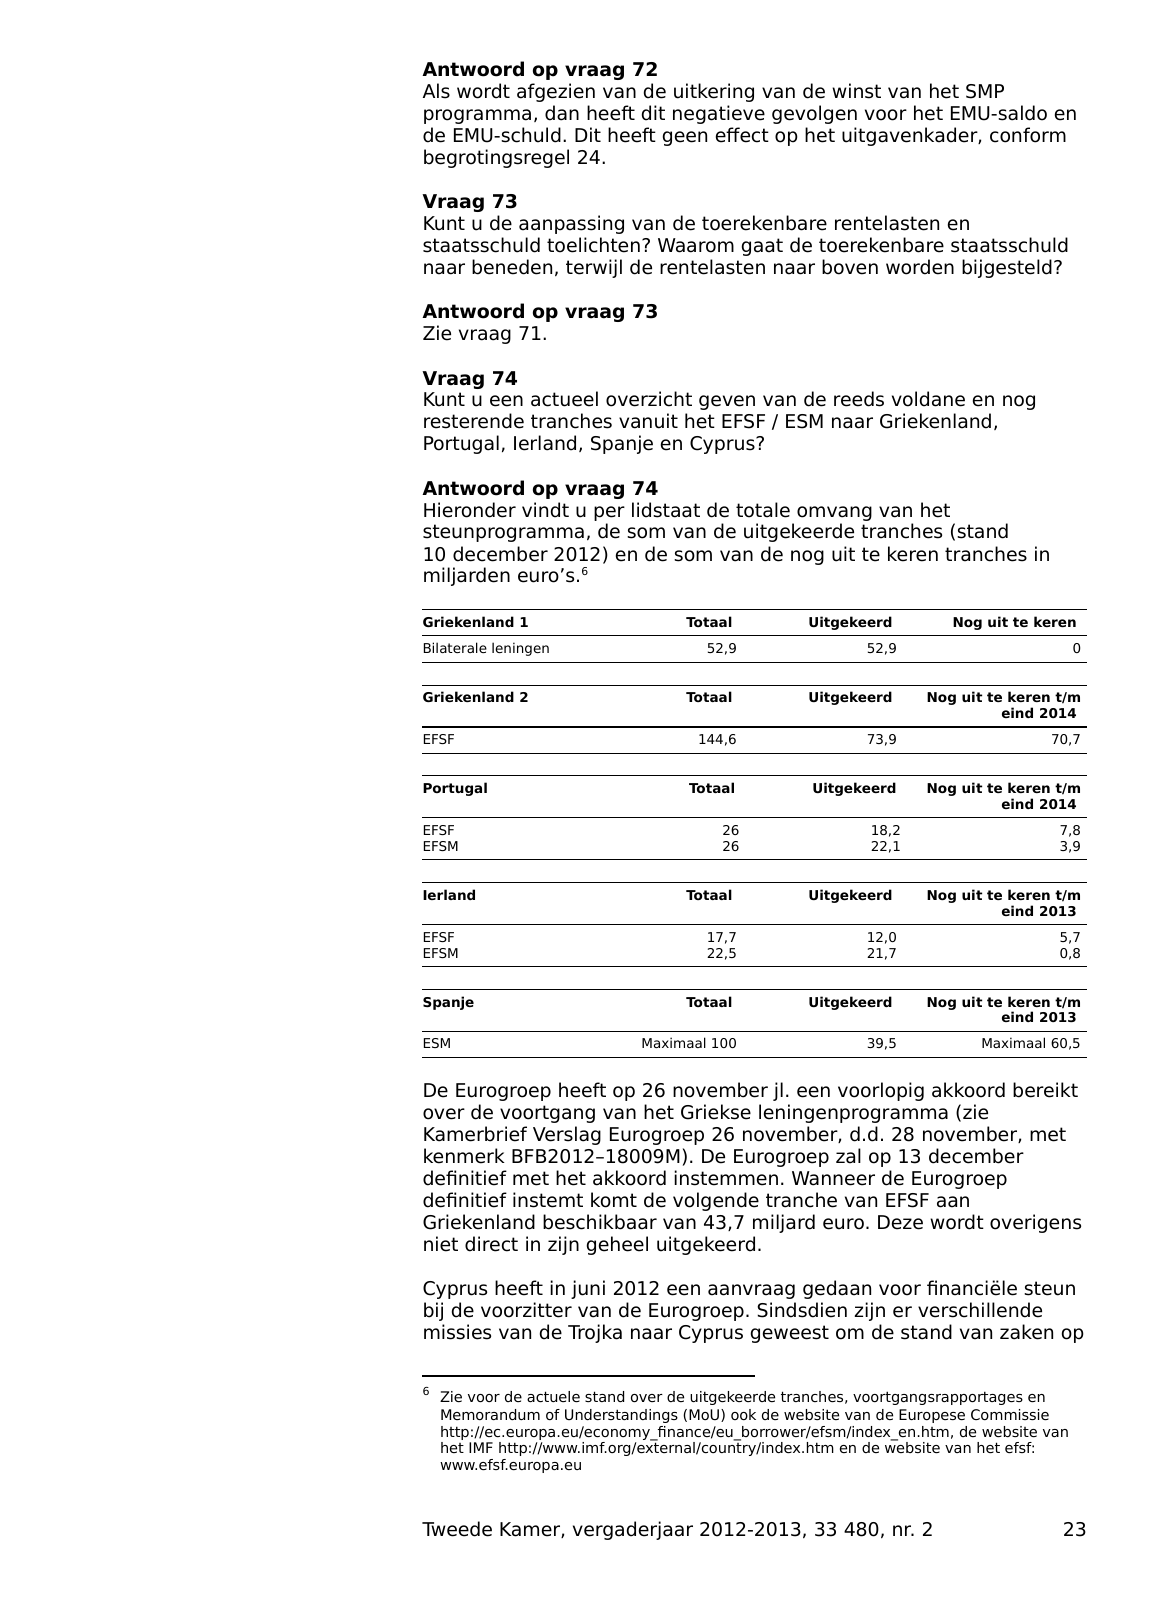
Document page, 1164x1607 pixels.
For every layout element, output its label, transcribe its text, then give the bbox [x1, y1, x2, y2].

table_header Totaal [583, 990, 742, 1031]
text De Eurogroep heeft op 26 november jl. een voorlopig akkoord bereikt over de voortgang van het Griekse leningenprogramma (zie Kamerbrief Verslag Eurogroep 26 november, d.d. 28 november, met kenmerk BFB2012–18009M). De Eurogroep zal op 13 december definitief met het akkoord instemmen. Wanneer de Eurogroep definitief instemt komt de volgende tranche van EFSF aan Griekenland beschikbaar van 43,7 miljard euro. Deze wordt overigens niet direct in zijn geheel uitgekeerd. [422, 1080, 1087, 1256]
table_cell 144,6 [583, 728, 742, 752]
table_cell 21,7 [743, 945, 903, 966]
table_cell Maximaal 100 [583, 1032, 742, 1057]
table_cell Bilaterale leningen [422, 636, 582, 662]
table_header Uitgekeerd [745, 776, 906, 817]
table_header Uitgekeerd [743, 883, 903, 924]
table_cell 7,8 [906, 818, 1087, 839]
table_cell 26 [584, 839, 745, 859]
table_cell EFSF [422, 818, 584, 839]
table_header Ierland [422, 883, 582, 924]
table_cell 52,9 [743, 636, 903, 662]
table_header Griekenland 1 [422, 610, 582, 635]
table_header Nog uit te keren t/m eind 2014 [906, 776, 1087, 817]
table_header Uitgekeerd [743, 990, 903, 1031]
table_cell 22,1 [745, 839, 906, 859]
table_cell EFSF [422, 728, 582, 752]
text Zie voor de actuele stand over de uitgekeerde tranches, voortgangsrapportages en Memorandum of Understandings (MoU) ook de website van de Europese Commissie http://ec.europa.eu/economy_finance/eu_borrower/efsm/index_en.htm, de website van het IMF http://www.imf.org/external/country/index.htm en de website van het efsf: www.efsf.europa.eu [422, 1385, 1087, 1474]
table_header Griekenland 2 [422, 686, 582, 726]
table_cell 0,8 [903, 945, 1087, 966]
table_cell EFSM [422, 839, 584, 859]
table_header Nog uit te keren t/m eind 2014 [903, 686, 1087, 726]
text Vraag 73 [422, 191, 1087, 213]
table_header Nog uit te keren t/m eind 2013 [903, 990, 1087, 1031]
table_cell 52,9 [583, 636, 742, 662]
table_cell 26 [584, 818, 745, 839]
table_header Nog uit te keren t/m eind 2013 [903, 883, 1087, 924]
table_header Totaal [584, 776, 745, 817]
text Kunt u een actueel overzicht geven van de reeds voldane en nog resterende tranches vanuit het EFSF / ESM naar Griekenland, Portugal, Ierland, Spanje en Cyprus? [422, 389, 1087, 455]
table_header Spanje [422, 990, 582, 1031]
text Cyprus heeft in juni 2012 een aanvraag gedaan voor financiële steun bij de voorzitter van de Eurogroep. Sindsdien zijn er verschillende missies van de Trojka naar Cyprus geweest om de stand van zaken op [422, 1278, 1087, 1344]
table_header Uitgekeerd [743, 686, 903, 726]
table_cell 73,9 [743, 728, 903, 752]
table_header Totaal [583, 686, 742, 726]
table_cell 18,2 [745, 818, 906, 839]
text Antwoord op vraag 74 [422, 477, 1087, 499]
table_header Nog uit te keren [903, 610, 1087, 635]
table_cell 0 [903, 636, 1087, 662]
table_cell 17,7 [583, 925, 742, 945]
text Zie vraag 71. [422, 323, 1087, 345]
table_cell 5,7 [903, 925, 1087, 945]
text Vraag 74 [422, 367, 1087, 389]
text Antwoord op vraag 73 [422, 301, 1087, 323]
table_header Uitgekeerd [743, 610, 903, 635]
table_cell 70,7 [903, 728, 1087, 752]
text Hieronder vindt u per lidstaat de totale omvang van het steunprogramma, de som van de uitgekeerde tranches (stand 10 december 2012) en de som van de nog uit te keren tranches in miljarden euro’s. [422, 499, 1087, 587]
table_cell Maximaal 60,5 [903, 1032, 1087, 1057]
table_header Portugal [422, 776, 584, 817]
table_header Totaal [583, 610, 742, 635]
text Als wordt afgezien van de uitkering van de winst van het SMP programma, dan heeft dit negatieve gevolgen voor het EMU-saldo en de EMU-schuld. Dit heeft geen effect op het uitgavenkader, conform begrotingsregel 24. [422, 81, 1087, 169]
table_cell ESM [422, 1032, 582, 1057]
table_cell 22,5 [583, 945, 742, 966]
text Antwoord op vraag 72 [422, 59, 1087, 81]
table_header Totaal [583, 883, 742, 924]
table_cell 39,5 [743, 1032, 903, 1057]
table_cell EFSM [422, 945, 582, 966]
text Kunt u de aanpassing van de toerekenbare rentelasten en staatsschuld toelichten? Waarom gaat de toerekenbare staatsschuld naar beneden, terwijl de rentelasten naar boven worden bijgesteld? [422, 213, 1087, 279]
table_cell EFSF [422, 925, 582, 945]
table_cell 12,0 [743, 925, 903, 945]
table_cell 3,9 [906, 839, 1087, 859]
